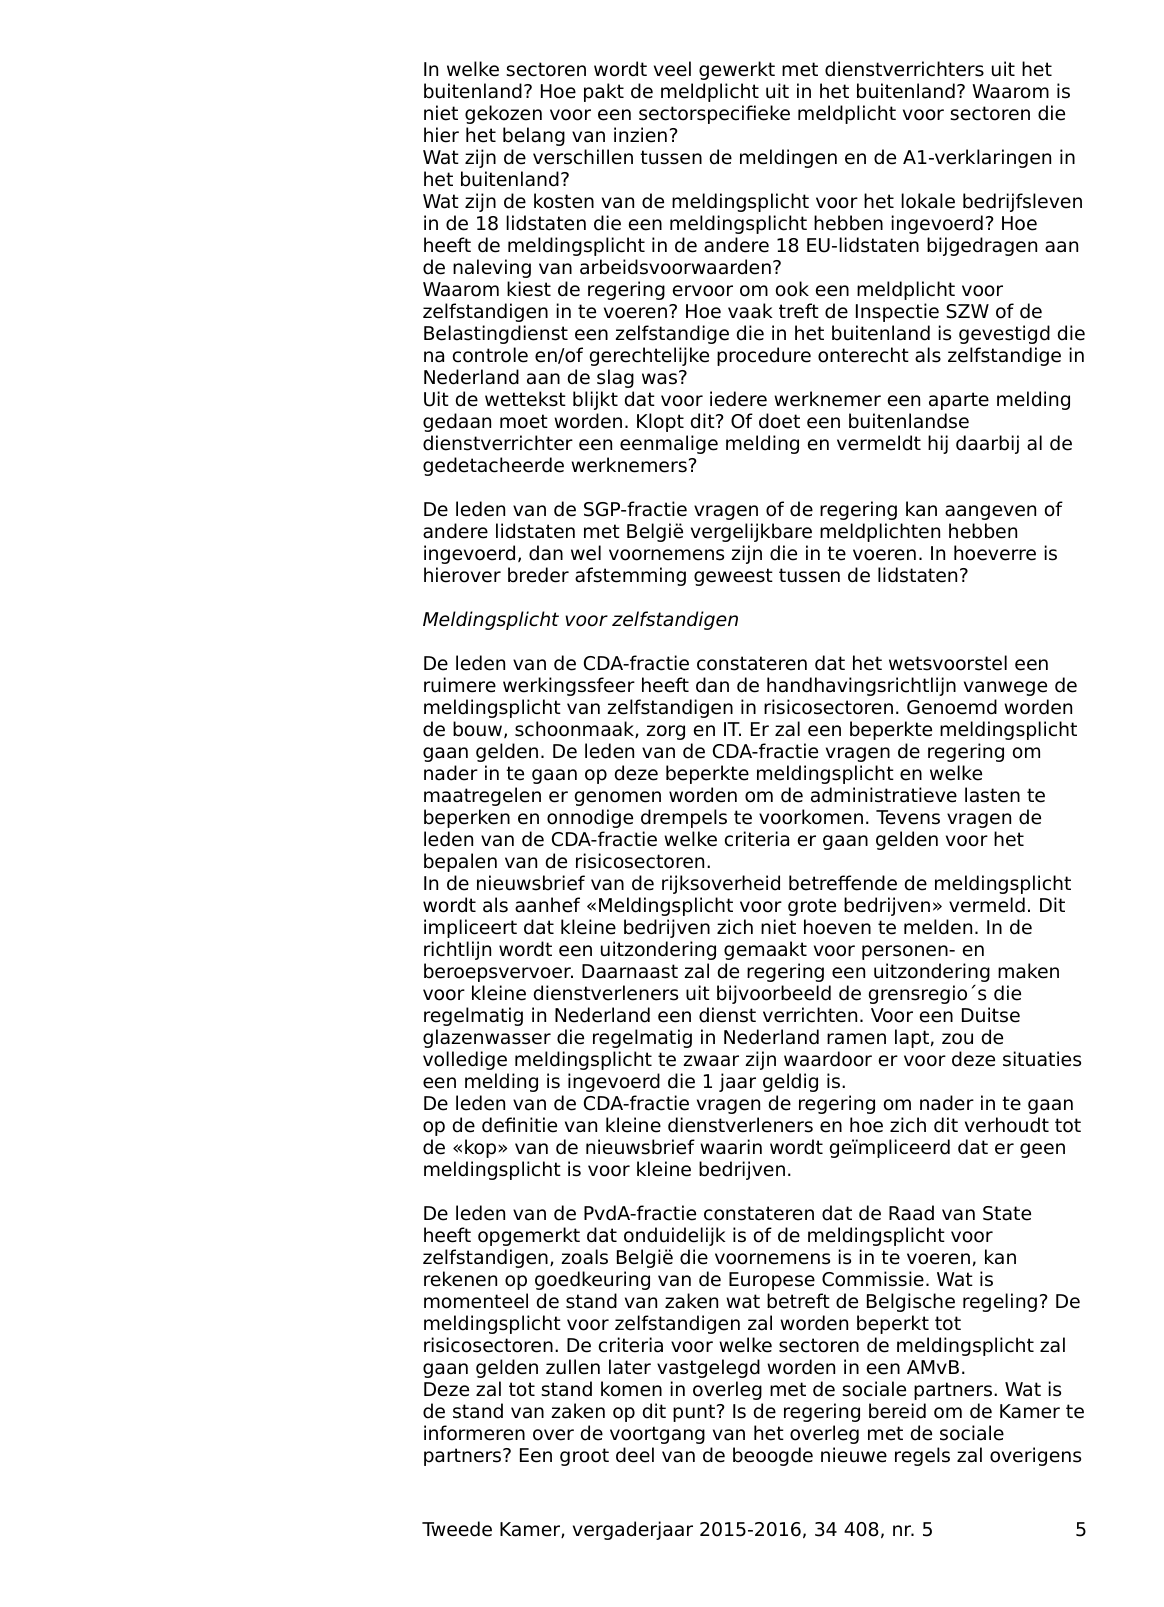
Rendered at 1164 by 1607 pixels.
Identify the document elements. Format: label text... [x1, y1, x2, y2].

text In welke sectoren wordt veel gewerkt met dienstverrichters uit het buitenland? Hoe pakt de meldplicht uit in het buitenland? Waarom is niet gekozen voor een sectorspecifieke meldplicht voor sectoren die hier het belang van inzien? [422, 59, 1087, 147]
text Wat zijn de kosten van de meldingsplicht voor het lokale bedrijfsleven in de 18 lidstaten die een meldingsplicht hebben ingevoerd? Hoe heeft de meldingsplicht in de andere 18 EU-lidstaten bijgedragen aan de naleving van arbeidsvoorwaarden? [422, 191, 1087, 279]
text Wat zijn de verschillen tussen de meldingen en de A1-verklaringen in het buitenland? [422, 147, 1087, 191]
text De leden van de CDA-fractie constateren dat het wetsvoorstel een ruimere werkingssfeer heeft dan de handhavingsrichtlijn vanwege de meldingsplicht van zelfstandigen in risicosectoren. Genoemd worden de bouw, schoonmaak, zorg en IT. Er zal een beperkte meldingsplicht gaan gelden. De leden van de CDA-fractie vragen de regering om nader in te gaan op deze beperkte meldingsplicht en welke maatregelen er genomen worden om de administratieve lasten te beperken en onnodige drempels te voorkomen. Tevens vragen de leden van de CDA-fractie welke criteria er gaan gelden voor het bepalen van de risicosectoren. [422, 653, 1087, 873]
text In de nieuwsbrief van de rijksoverheid betreffende de meldingsplicht wordt als aanhef «Meldingsplicht voor grote bedrijven» vermeld. Dit impliceert dat kleine bedrijven zich niet hoeven te melden. In de richtlijn wordt een uitzondering gemaakt voor personen- en beroepsvervoer. Daarnaast zal de regering een uitzondering maken voor kleine dienstverleners uit bijvoorbeeld de grensregio´s die regelmatig in Nederland een dienst verrichten. Voor een Duitse glazenwasser die regelmatig in Nederland ramen lapt, zou de volledige meldingsplicht te zwaar zijn waardoor er voor deze situaties een melding is ingevoerd die 1 jaar geldig is. [422, 873, 1087, 1093]
text Deze zal tot stand komen in overleg met de sociale partners. Wat is de stand van zaken op dit punt? Is de regering bereid om de Kamer te informeren over de voortgang van het overleg met de sociale partners? Een groot deel van de beoogde nieuwe regels zal overigens [422, 1379, 1087, 1467]
text De leden van de SGP-fractie vragen of de regering kan aangeven of andere lidstaten met België vergelijkbare meldplichten hebben ingevoerd, dan wel voornemens zijn die in te voeren. In hoeverre is hierover breder afstemming geweest tussen de lidstaten? [422, 499, 1087, 587]
text Waarom kiest de regering ervoor om ook een meldplicht voor zelfstandigen in te voeren? Hoe vaak treft de Inspectie SZW of de Belastingdienst een zelfstandige die in het buitenland is gevestigd die na controle en/of gerechtelijke procedure onterecht als zelfstandige in Nederland aan de slag was? [422, 279, 1087, 389]
subtitle Meldingsplicht voor zelfstandigen [422, 609, 1087, 631]
text Uit de wettekst blijkt dat voor iedere werknemer een aparte melding gedaan moet worden. Klopt dit? Of doet een buitenlandse dienstverrichter een eenmalige melding en vermeldt hij daarbij al de gedetacheerde werknemers? [422, 389, 1087, 477]
text De leden van de CDA-fractie vragen de regering om nader in te gaan op de definitie van kleine dienstverleners en hoe zich dit verhoudt tot de «kop» van de nieuwsbrief waarin wordt geïmpliceerd dat er geen meldingsplicht is voor kleine bedrijven. [422, 1093, 1087, 1181]
text De leden van de PvdA-fractie constateren dat de Raad van State heeft opgemerkt dat onduidelijk is of de meldingsplicht voor zelfstandigen, zoals België die voornemens is in te voeren, kan rekenen op goedkeuring van de Europese Commissie. Wat is momenteel de stand van zaken wat betreft de Belgische regeling? De meldingsplicht voor zelfstandigen zal worden beperkt tot risicosectoren. De criteria voor welke sectoren de meldingsplicht zal gaan gelden zullen later vastgelegd worden in een AMvB. [422, 1203, 1087, 1379]
